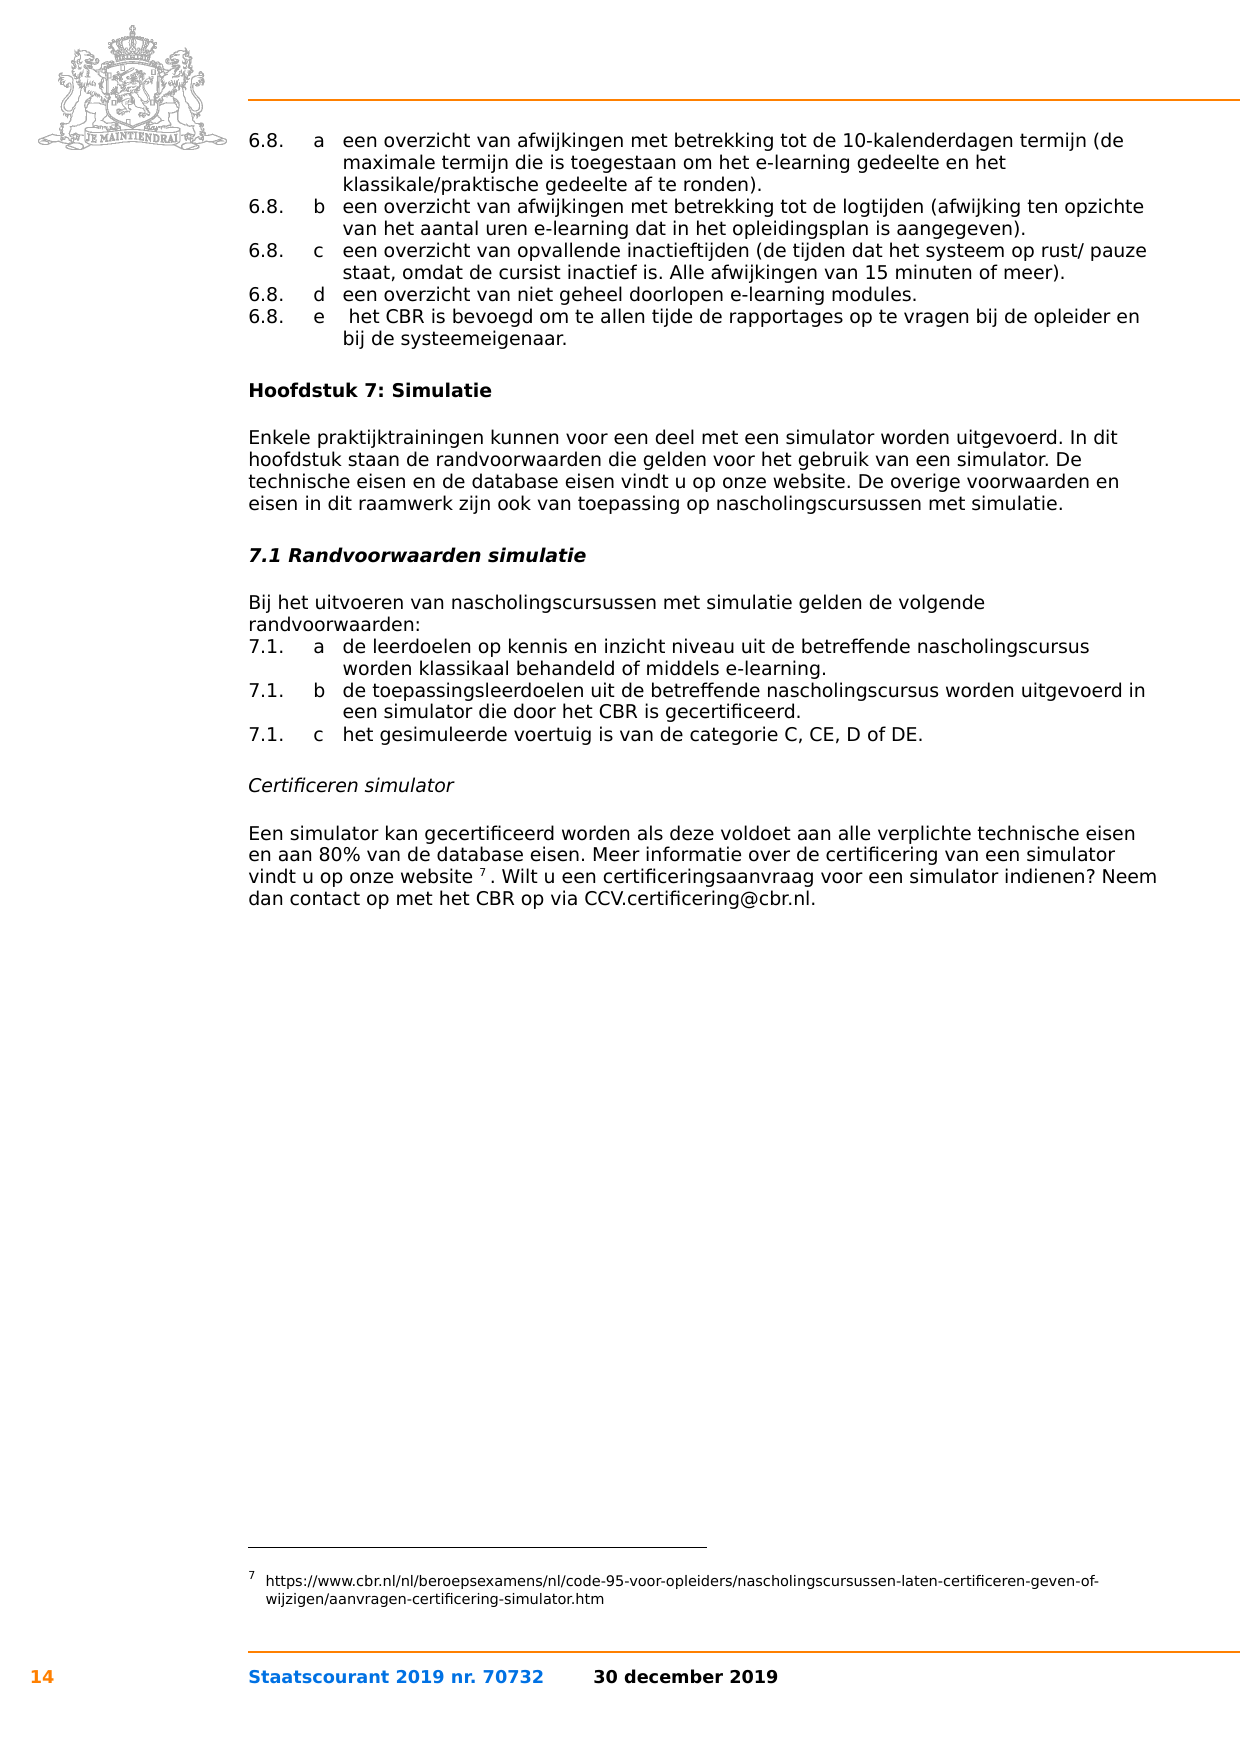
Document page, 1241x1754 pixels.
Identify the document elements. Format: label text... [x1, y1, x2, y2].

subtitle Hoofdstuk 7: Simulatie [248, 380, 1163, 402]
subtitle Certificeren simulator [248, 775, 1163, 797]
text 7.1. c het gesimuleerde voertuig is van de categorie C, CE, D of DE. [248, 723, 1163, 745]
text Bij het uitvoeren van nascholingscursussen met simulatie gelden de volgende randvoorwaarden: [248, 592, 1163, 636]
text 6.8. c een overzicht van opvallende inactieftijden (de tijden dat het systeem op rust/ pauze staat, omdat de cursist inactief is. Alle afwijkingen van 15 minuten of meer). [248, 240, 1163, 284]
text https://www.cbr.nl/nl/beroepsexamens/nl/code-95-voor-opleiders/nascholingscursussen-laten-certificeren-geven-of-wijzigen/aanvragen-certificering-simulator.htm [248, 1569, 1163, 1608]
text 6.8. a een overzicht van afwijkingen met betrekking tot de 10-kalenderdagen termijn (de maximale termijn die is toegestaan om het e-learning gedeelte en het klassikale/praktische gedeelte af te ronden). [248, 130, 1163, 196]
text 7.1. a de leerdoelen op kennis en inzicht niveau uit de betreffende nascholingscursus worden klassikaal behandeld of middels e-learning. [248, 636, 1163, 679]
text Enkele praktijktrainingen kunnen voor een deel met een simulator worden uitgevoerd. In dit hoofdstuk staan de randvoorwaarden die gelden voor het gebruik van een simulator. De technische eisen en de database eisen vindt u op onze website. De overige voorwaarden en eisen in dit raamwerk zijn ook van toepassing op nascholingscursussen met simulatie. [248, 427, 1163, 514]
text 7.1. b de toepassingsleerdoelen uit de betreffende nascholingscursus worden uitgevoerd in een simulator die door het CBR is gecertificeerd. [248, 679, 1163, 723]
text 6.8. e het CBR is bevoegd om te allen tijde de rapportages op te vragen bij de opleider en bij de systeemeigenaar. [248, 306, 1163, 350]
text Een simulator kan gecertificeerd worden als deze voldoet aan alle verplichte technische eisen en aan 80% van de database eisen. Meer informatie over de certificering van een simulator vindt u op onze website . Wilt u een certificeringsaanvraag voor een simulator indienen? Neem dan contact op met het CBR op via CCV.certificering@cbr.nl. [248, 822, 1163, 910]
subtitle 7.1 Randvoorwaarden simulatie [248, 544, 1163, 567]
text 6.8. b een overzicht van afwijkingen met betrekking tot de logtijden (afwijking ten opzichte van het aantal uren e-learning dat in het opleidingsplan is aangegeven). [248, 196, 1163, 240]
picture [38, 25, 227, 150]
text 6.8. d een overzicht van niet geheel doorlopen e-learning modules. [248, 284, 1163, 306]
